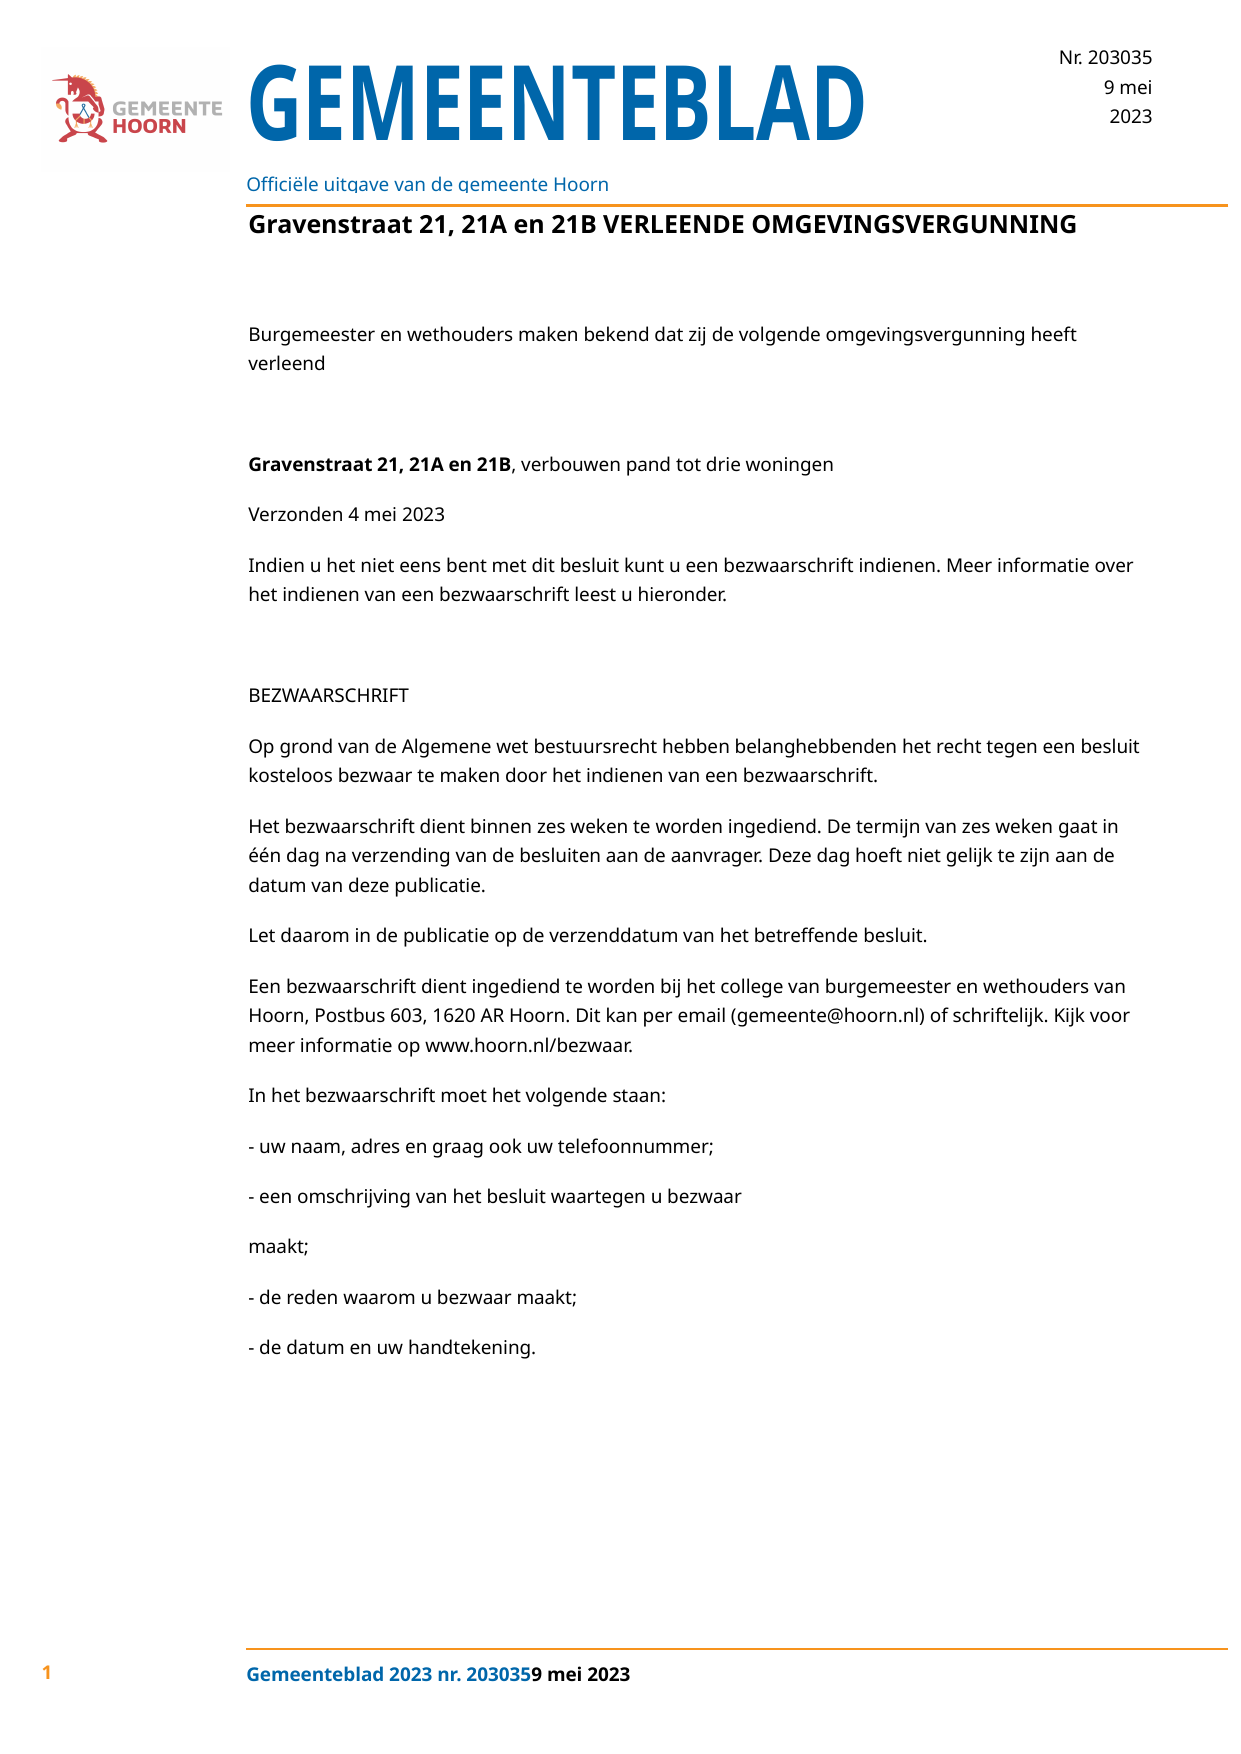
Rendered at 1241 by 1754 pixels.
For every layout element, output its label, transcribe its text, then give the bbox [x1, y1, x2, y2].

text Gravenstraat 21, 21A en 21B, verbouwen pand tot drie woningen [248, 451, 1152, 477]
text Indien u het niet eens bent met dit besluit kunt u een bezwaarschrift indienen. Meer informatie over het indienen van een bezwaarschrift leest u hieronder. [248, 552, 1152, 607]
text BEZWAARSCHRIFT [248, 682, 1152, 708]
text Gravenstraat 21, 21A en 21B VERLEENDE OMGEVINGSVERGUNNING [248, 207, 1152, 241]
text - een omschrijving van het besluit waartegen u bezwaar [248, 1183, 1152, 1209]
text Verzonden 4 mei 2023 [248, 502, 1152, 527]
text - de datum en uw handtekening. [248, 1334, 1152, 1360]
text Het bezwaarschrift dient binnen zes weken te worden ingediend. De termijn van zes weken gaat in één dag na verzending van de besluiten aan de aanvrager. Deze dag hoeft niet gelijk te zijn aan de datum van deze publicatie. [248, 813, 1152, 898]
picture [41, 47, 231, 172]
text - uw naam, adres en graag ook uw telefoonnummer; [248, 1133, 1152, 1158]
text Op grond van de Algemene wet bestuursrecht hebben belanghebbenden het recht tegen een besluit kosteloos bezwaar te maken door het indienen van een bezwaarschrift. [248, 733, 1152, 788]
text Let daarom in de publicatie op de verzenddatum van het betreffende besluit. [248, 922, 1152, 948]
text - de reden waarom u bezwaar maakt; [248, 1284, 1152, 1310]
text maakt; [248, 1234, 1152, 1259]
text Burgemeester en wethouders maken bekend dat zij de volgende omgevingsvergunning heeft verleend [248, 321, 1152, 376]
text Een bezwaarschrift dient ingediend te worden bij het college van burgemeester en wethouders van Hoorn, Postbus 603, 1620 AR Hoorn. Dit kan per email (gemeente@hoorn.nl) of schriftelijk. Kijk voor meer informatie op www.hoorn.nl/bezwaar. [248, 973, 1152, 1058]
text In het bezwaarschrift moet het volgende staan: [248, 1082, 1152, 1108]
